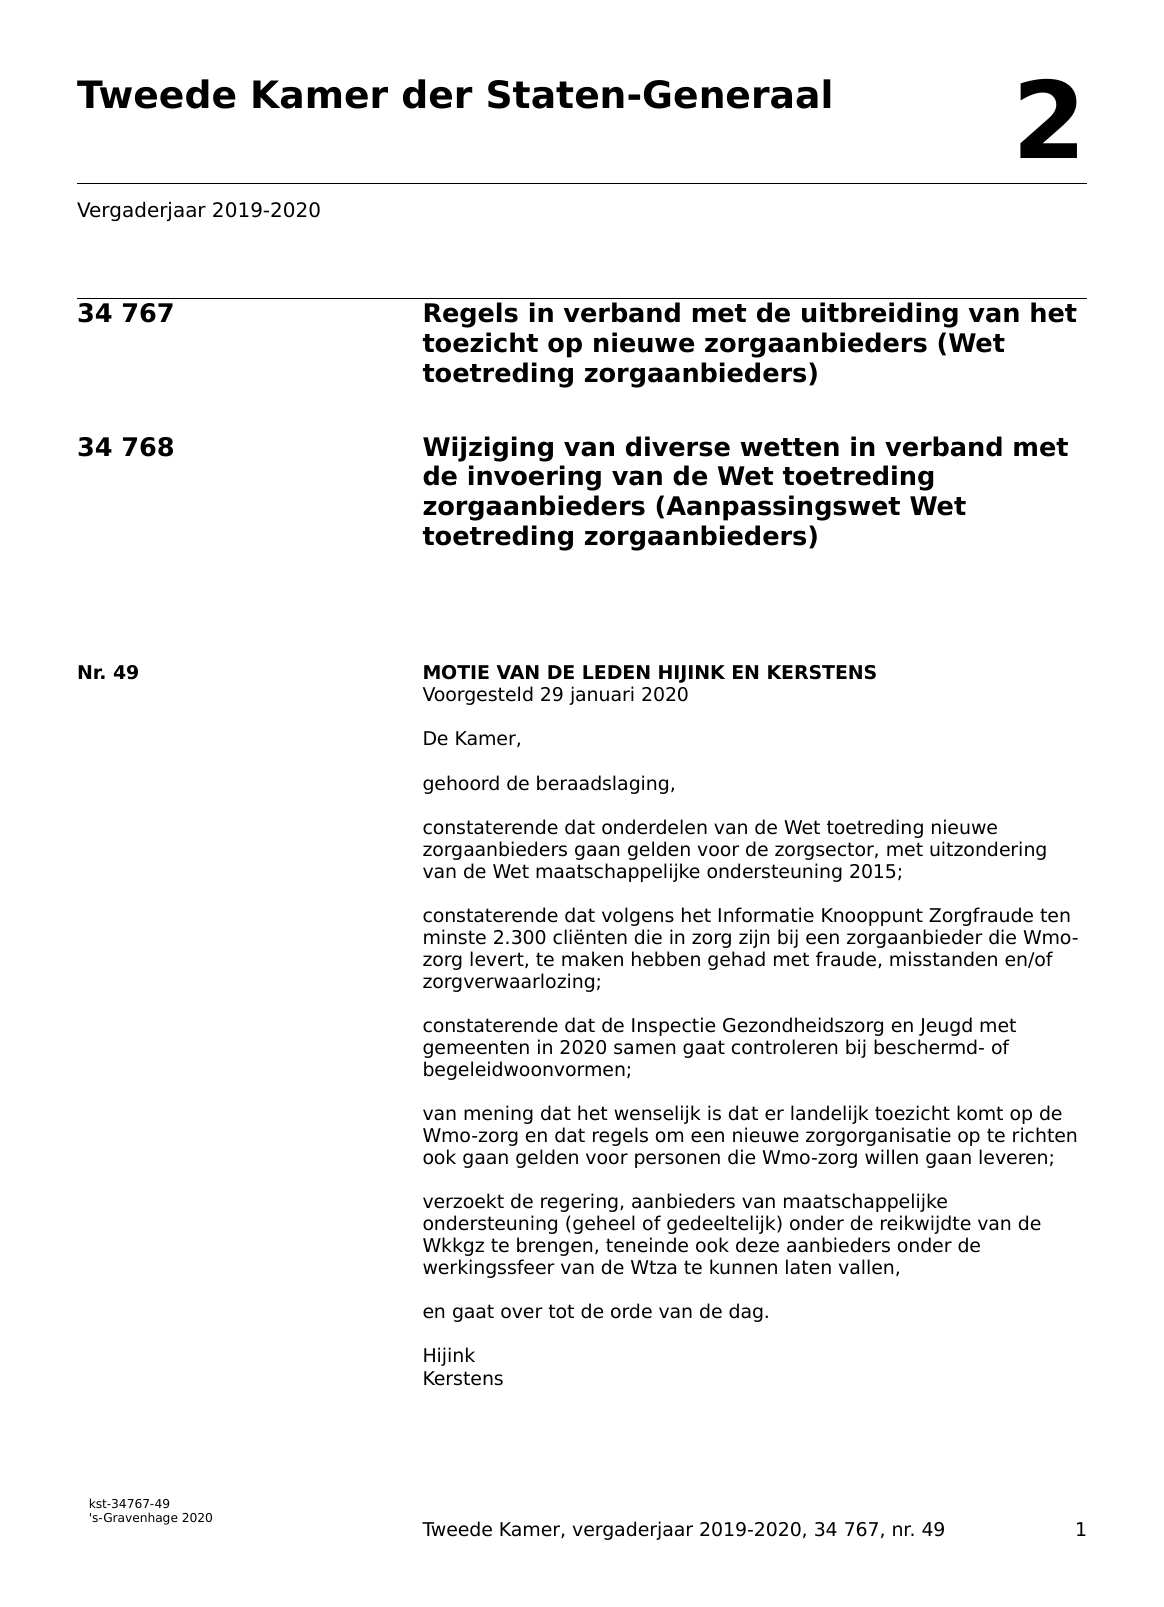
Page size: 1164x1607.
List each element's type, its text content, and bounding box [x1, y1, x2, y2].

text kst-34767-49 [88, 1497, 323, 1511]
text Voorgesteld 29 januari 2020 [422, 684, 1087, 706]
table_cell Vergaderjaar 2019-2020 [77, 184, 1087, 298]
text constaterende dat de Inspectie Gezondheidszorg en Jeugd met gemeenten in 2020 samen gaat controleren bij beschermd- of begeleidwoonvormen; [422, 1015, 1087, 1081]
text constaterende dat onderdelen van de Wet toetreding nieuwe zorgaanbieders gaan gelden voor de zorgsector, met uitzondering van de Wet maatschappelijke ondersteuning 2015; [422, 817, 1087, 883]
text Kerstens [422, 1367, 1087, 1389]
text gehoord de beraadslaging, [422, 772, 1087, 794]
text constaterende dat volgens het Informatie Knooppunt Zorgfraude ten minste 2.300 cliënten die in zorg zijn bij een zorgaanbieder die Wmo-zorg levert, te maken hebben gehad met fraude, misstanden en/of zorgverwaarlozing; [422, 905, 1087, 993]
text 's-Gravenhage 2020 [88, 1511, 323, 1525]
text en gaat over tot de orde van de dag. [422, 1301, 1087, 1323]
subtitle Nr. 49 MOTIE VAN DE LEDEN HIJINK EN KERSTENS [77, 662, 1087, 684]
text De Kamer, [422, 728, 1087, 750]
text van mening dat het wenselijk is dat er landelijk toezicht komt op de Wmo-zorg en dat regels om een nieuwe zorgorganisatie op te richten ook gaan gelden voor personen die Wmo-zorg willen gaan leveren; [422, 1103, 1087, 1169]
text verzoekt de regering, aanbieders van maatschappelijke ondersteuning (geheel of gedeeltelijk) onder de reikwijdte van de Wkkgz te brengen, teneinde ook deze aanbieders onder de werkingssfeer van de Wtza te kunnen laten vallen, [422, 1191, 1087, 1279]
subtitle 34 767 Regels in verband met de uitbreiding van het toezicht op nieuwe zorgaanbieders (Wet toetreding zorgaanbieders) [77, 299, 1087, 388]
table_header Tweede Kamer der Staten-Generaal [77, 59, 886, 183]
text Hijink [422, 1345, 1087, 1367]
subtitle 34 768 Wijziging van diverse wetten in verband met de invoering van de Wet toetreding zorgaanbieders (Aanpassingswet Wet toetreding zorgaanbieders) [77, 432, 1087, 551]
table_header 2 [886, 59, 1087, 183]
